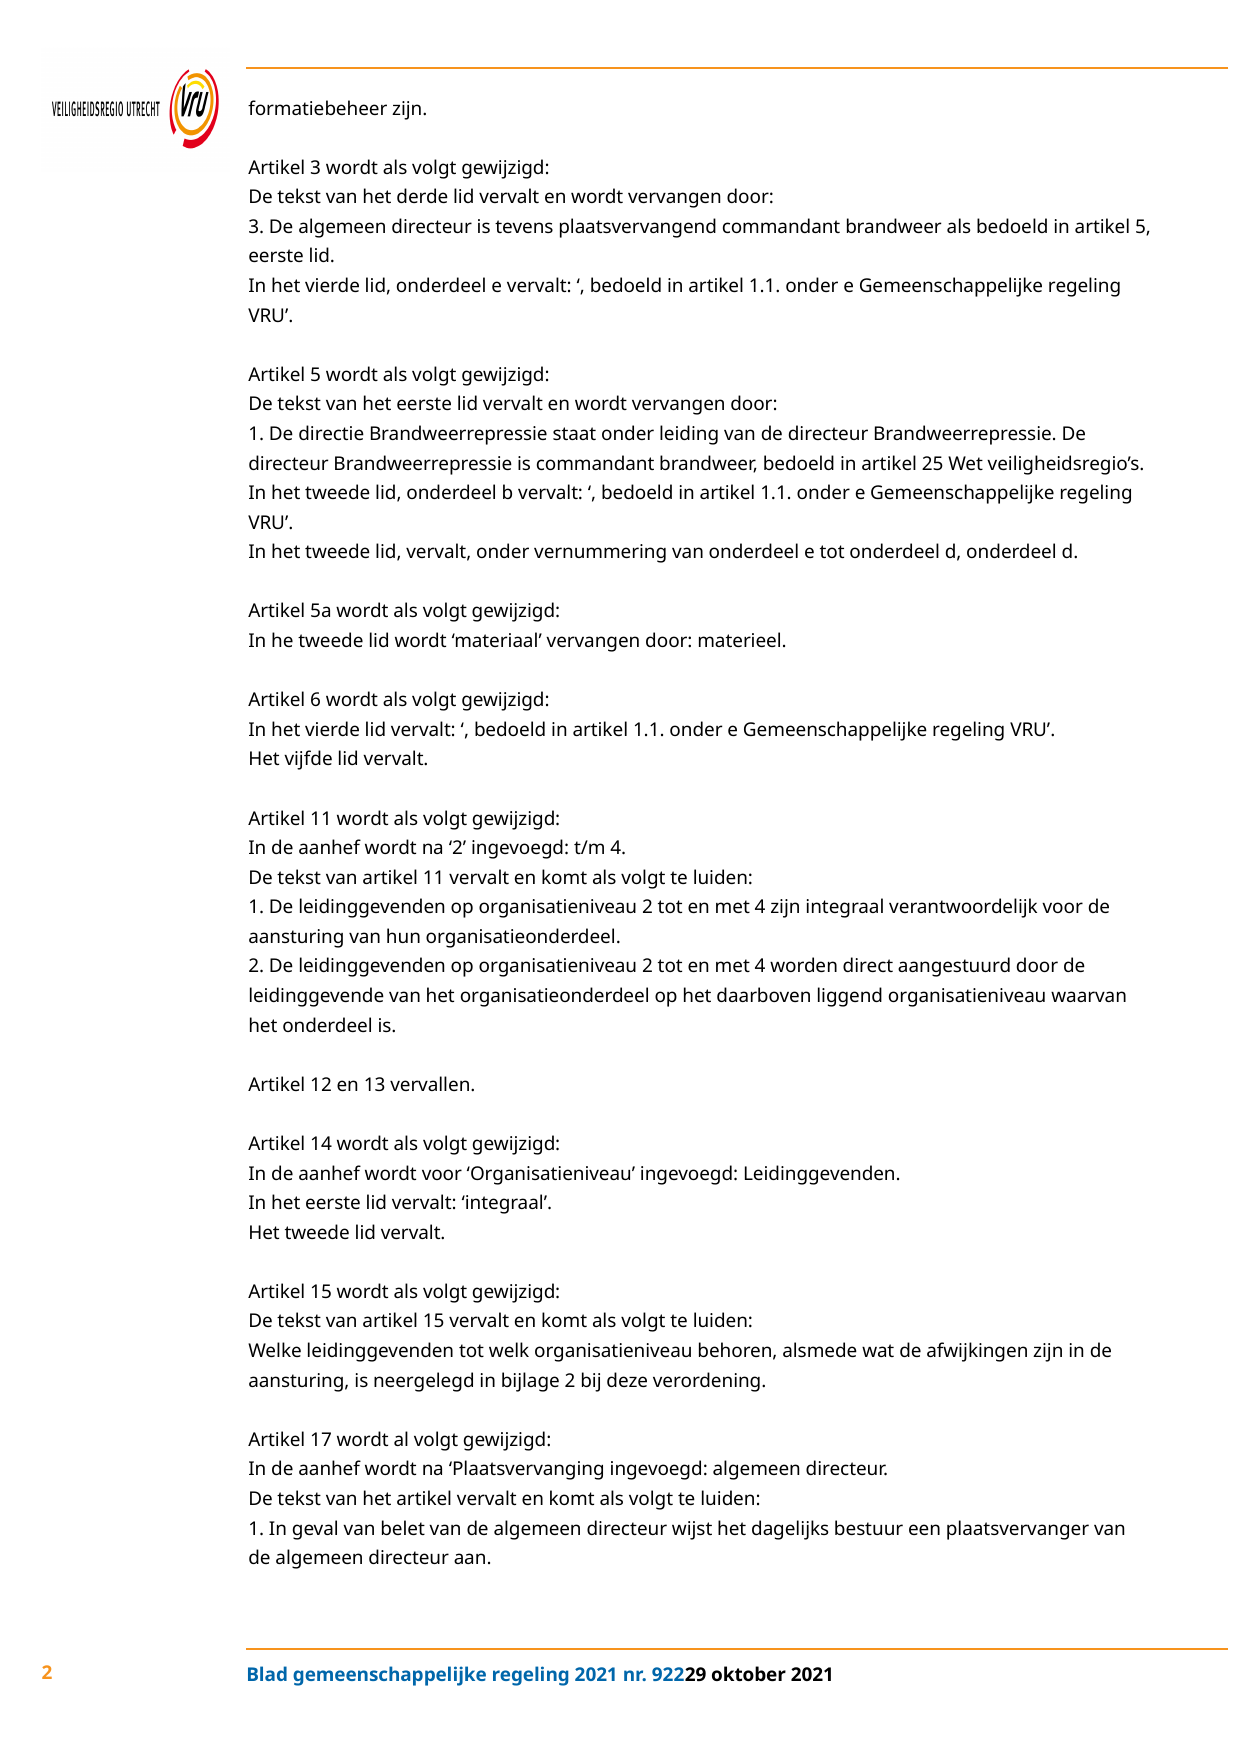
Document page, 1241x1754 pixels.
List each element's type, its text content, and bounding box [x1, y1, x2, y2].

text De tekst van het artikel vervalt en komt als volgt te luiden: [248, 1485, 1152, 1511]
text De tekst van het eerste lid vervalt en wordt vervangen door: [248, 391, 1152, 416]
text Artikel 17 wordt al volgt gewijzigd: [248, 1426, 1152, 1452]
text Artikel 14 wordt als volgt gewijzigd: [248, 1130, 1152, 1156]
text Artikel 11 wordt als volgt gewijzigd: [248, 805, 1152, 831]
text Artikel 5a wordt als volgt gewijzigd: [248, 598, 1152, 623]
text De tekst van artikel 15 vervalt en komt als volgt te luiden: [248, 1308, 1152, 1333]
text De tekst van het derde lid vervalt en wordt vervangen door: [248, 183, 1152, 209]
text Welke leidinggevenden tot welk organisatieniveau behoren, alsmede wat de afwijkingen zijn in de aansturing, is neergelegd in bijlage 2 bij deze verordening. [248, 1337, 1152, 1393]
text In het eerste lid vervalt: ‘integraal’. [248, 1189, 1152, 1215]
text In het tweede lid, onderdeel b vervalt: ‘, bedoeld in artikel 1.1. onder e Gemeenschappelijke regeling VRU’. [248, 479, 1152, 535]
text Het vijfde lid vervalt. [248, 746, 1152, 771]
picture [41, 47, 231, 172]
text 1. De directie Brandweerrepressie staat onder leiding van de directeur Brandweerrepressie. De directeur Brandweerrepressie is commandant brandweer, bedoeld in artikel 25 Wet veiligheidsregio’s. [248, 420, 1152, 476]
text Artikel 15 wordt als volgt gewijzigd: [248, 1278, 1152, 1304]
text 3. De algemeen directeur is tevens plaatsvervangend commandant brandweer als bedoeld in artikel 5, eerste lid. [248, 213, 1152, 268]
text 1. De leidinggevenden op organisatieniveau 2 tot en met 4 zijn integraal verantwoordelijk voor de aansturing van hun organisatieonderdeel. [248, 893, 1152, 949]
text Artikel 5 wordt als volgt gewijzigd: [248, 361, 1152, 387]
text formatiebeheer zijn. [248, 95, 1152, 121]
text In he tweede lid wordt ‘materiaal’ vervangen door: materieel. [248, 627, 1152, 653]
text In de aanhef wordt na ‘2’ ingevoegd: t/m 4. [248, 834, 1152, 860]
text Artikel 6 wordt als volgt gewijzigd: [248, 686, 1152, 712]
text Artikel 3 wordt als volgt gewijzigd: [248, 154, 1152, 180]
text 1. In geval van belet van de algemeen directeur wijst het dagelijks bestuur een plaatsvervanger van de algemeen directeur aan. [248, 1515, 1152, 1570]
text 2. De leidinggevenden op organisatieniveau 2 tot en met 4 worden direct aangestuurd door de leidinggevende van het organisatieonderdeel op het daarboven liggend organisatieniveau waarvan het onderdeel is. [248, 953, 1152, 1038]
text De tekst van artikel 11 vervalt en komt als volgt te luiden: [248, 864, 1152, 890]
text In de aanhef wordt voor ‘Organisatieniveau’ ingevoegd: Leidinggevenden. [248, 1160, 1152, 1186]
text In het vierde lid vervalt: ‘, bedoeld in artikel 1.1. onder e Gemeenschappelijke regeling VRU’. [248, 716, 1152, 742]
text In het tweede lid, vervalt, onder vernummering van onderdeel e tot onderdeel d, onderdeel d. [248, 538, 1152, 564]
text In het vierde lid, onderdeel e vervalt: ‘, bedoeld in artikel 1.1. onder e Gemeenschappelijke regeling VRU’. [248, 272, 1152, 328]
text In de aanhef wordt na ‘Plaatsvervanging ingevoegd: algemeen directeur. [248, 1456, 1152, 1481]
text Het tweede lid vervalt. [248, 1219, 1152, 1245]
text Artikel 12 en 13 vervallen. [248, 1071, 1152, 1097]
